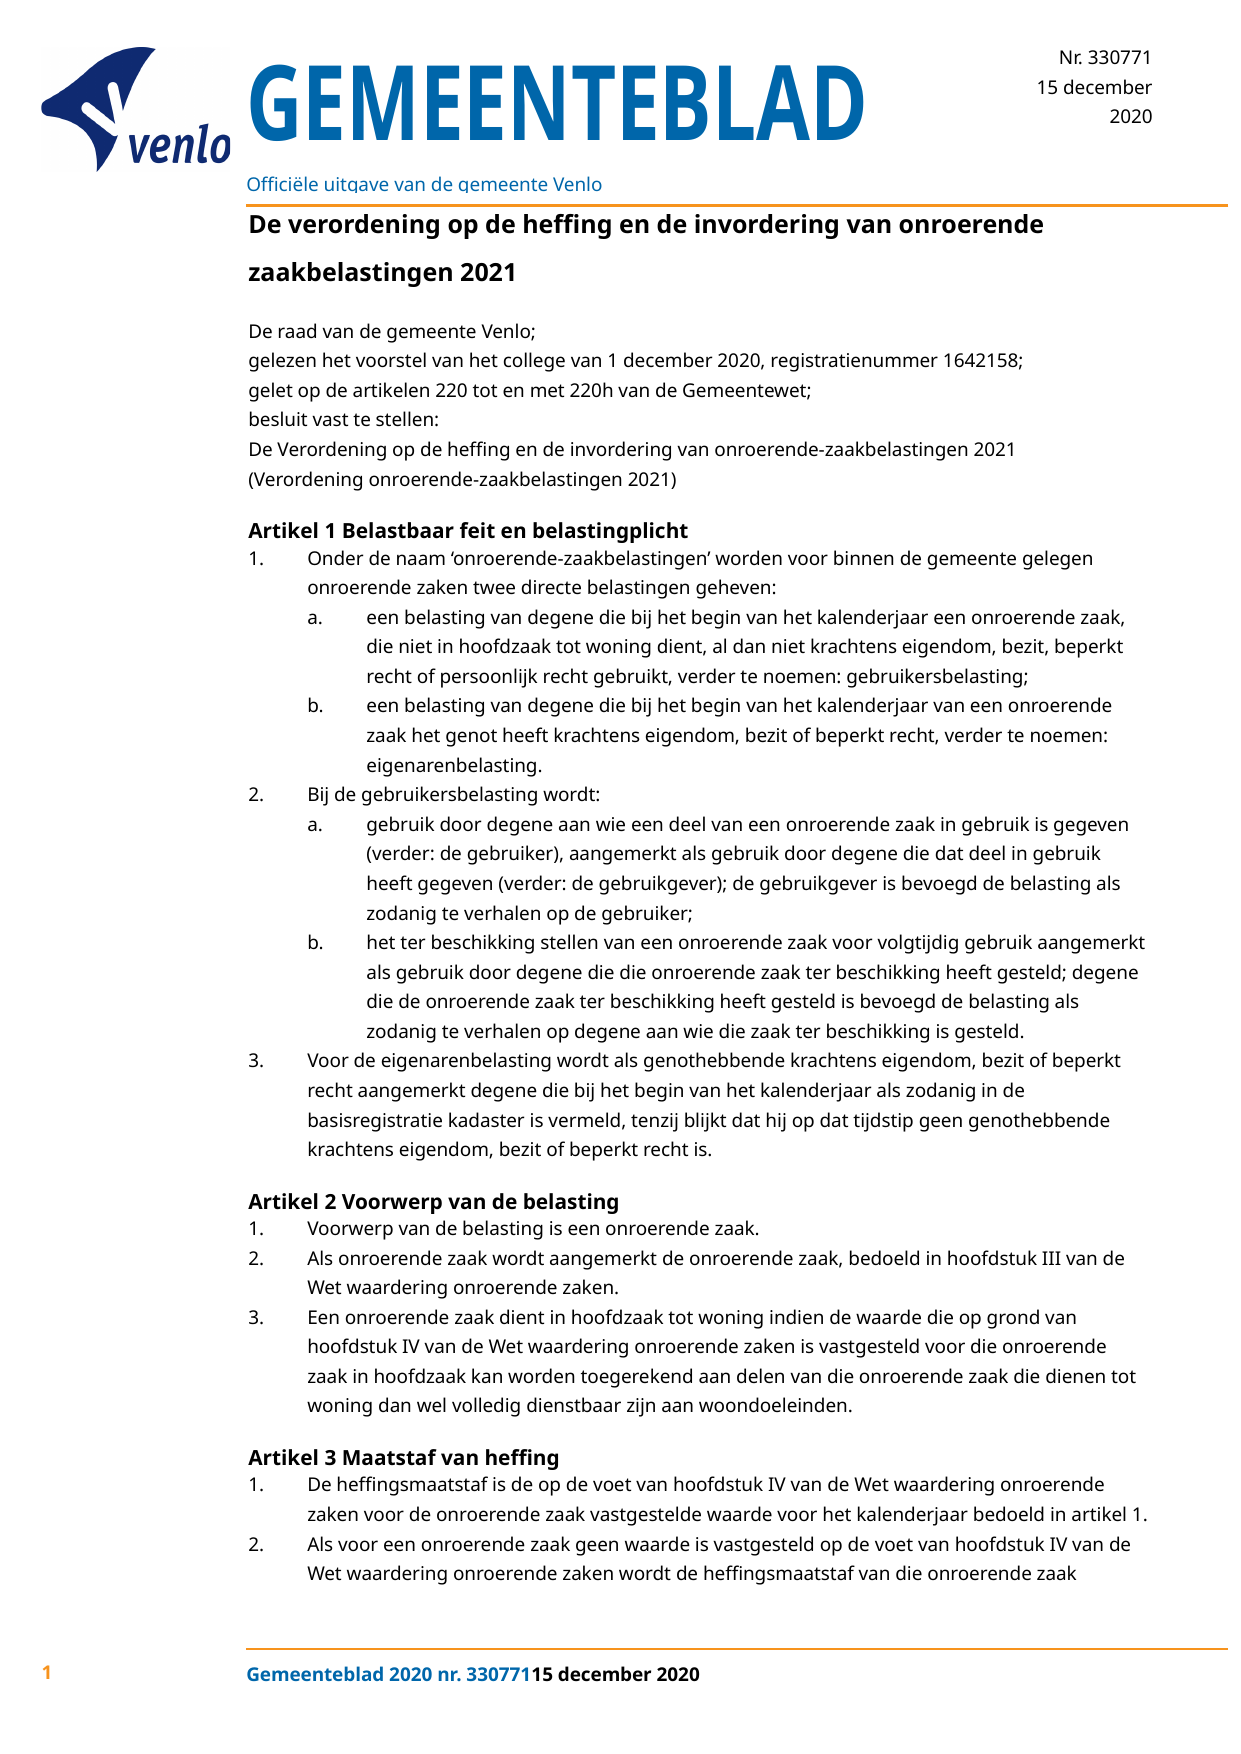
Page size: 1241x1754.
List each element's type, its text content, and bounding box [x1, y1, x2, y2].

list Als onroerende zaak wordt aangemerkt de onroerende zaak, bedoeld in hoofdstuk III van de Wet waardering onroerende zaken. [248, 1245, 1152, 1300]
text gelet op de artikelen 220 tot en met 220h van de Gemeentewet; [248, 377, 1152, 403]
text Artikel 1 Belastbaar feit en belastingplicht [248, 516, 1152, 545]
list het ter beschikking stellen van een onroerende zaak voor volgtijdig gebruik aangemerkt als gebruik door degene die die onroerende zaak ter beschikking heeft gesteld; degene die de onroerende zaak ter beschikking heeft gesteld is bevoegd de belasting als zodanig te verhalen op degene aan wie die zaak ter beschikking is gesteld. [307, 929, 1152, 1044]
list een belasting van degene die bij het begin van het kalenderjaar een onroerende zaak, die niet in hoofdzaak tot woning dient, al dan niet krachtens eigendom, bezit, beperkt recht of persoonlijk recht gebruikt, verder te noemen: gebruikersbelasting; [307, 604, 1152, 689]
picture [41, 47, 231, 172]
text De Verordening op de heffing en de invordering van onroerende-zaakbelastingen 2021 [248, 436, 1152, 462]
text (Verordening onroerende-zaakbelastingen 2021) [248, 466, 1152, 492]
text gelezen het voorstel van het college van 1 december 2020, registratienummer 1642158; [248, 347, 1152, 373]
text Artikel 2 Voorwerp van de belasting [248, 1187, 1152, 1215]
list gebruik door degene aan wie een deel van een onroerende zaak in gebruik is gegeven (verder: de gebruiker), aangemerkt als gebruik door degene die dat deel in gebruik heeft gegeven (verder: de gebruikgever); de gebruikgever is bevoegd de belasting als zodanig te verhalen op de gebruiker; [307, 811, 1152, 925]
list Bij de gebruikersbelasting wordt: [248, 781, 1152, 807]
list Als voor een onroerende zaak geen waarde is vastgesteld op de voet van hoofdstuk IV van de Wet waardering onroerende zaken wordt de heffingsmaatstaf van die onroerende zaak [248, 1531, 1152, 1586]
text De raad van de gemeente Venlo; [248, 318, 1152, 344]
text besluit vast te stellen: [248, 407, 1152, 432]
list Voor de eigenarenbelasting wordt als genothebbende krachtens eigendom, bezit of beperkt recht aangemerkt degene die bij het begin van het kalenderjaar als zodanig in de basisregistratie kadaster is vermeld, tenzij blijkt dat hij op dat tijdstip geen genothebbende krachtens eigendom, bezit of beperkt recht is. [248, 1048, 1152, 1162]
text Artikel 3 Maatstaf van heffing [248, 1443, 1152, 1472]
list Onder de naam ‘onroerende-zaakbelastingen’ worden voor binnen de gemeente gelegen onroerende zaken twee directe belastingen geheven: [248, 545, 1152, 600]
list een belasting van degene die bij het begin van het kalenderjaar van een onroerende zaak het genot heeft krachtens eigendom, bezit of beperkt recht, verder te noemen: eigenarenbelasting. [307, 693, 1152, 777]
text De verordening op de heffing en de invordering van onroerende zaakbelastingen 2021 [248, 207, 1152, 288]
list De heffingsmaatstaf is de op de voet van hoofdstuk IV van de Wet waardering onroerende zaken voor de onroerende zaak vastgestelde waarde voor het kalenderjaar bedoeld in artikel 1. [248, 1472, 1152, 1527]
list Voorwerp van de belasting is een onroerende zaak. [248, 1215, 1152, 1241]
list Een onroerende zaak dient in hoofdzaak tot woning indien de waarde die op grond van hoofdstuk IV van de Wet waardering onroerende zaken is vastgesteld voor die onroerende zaak in hoofdzaak kan worden toegerekend aan delen van die onroerende zaak die dienen tot woning dan wel volledig dienstbaar zijn aan woondoeleinden. [248, 1304, 1152, 1418]
